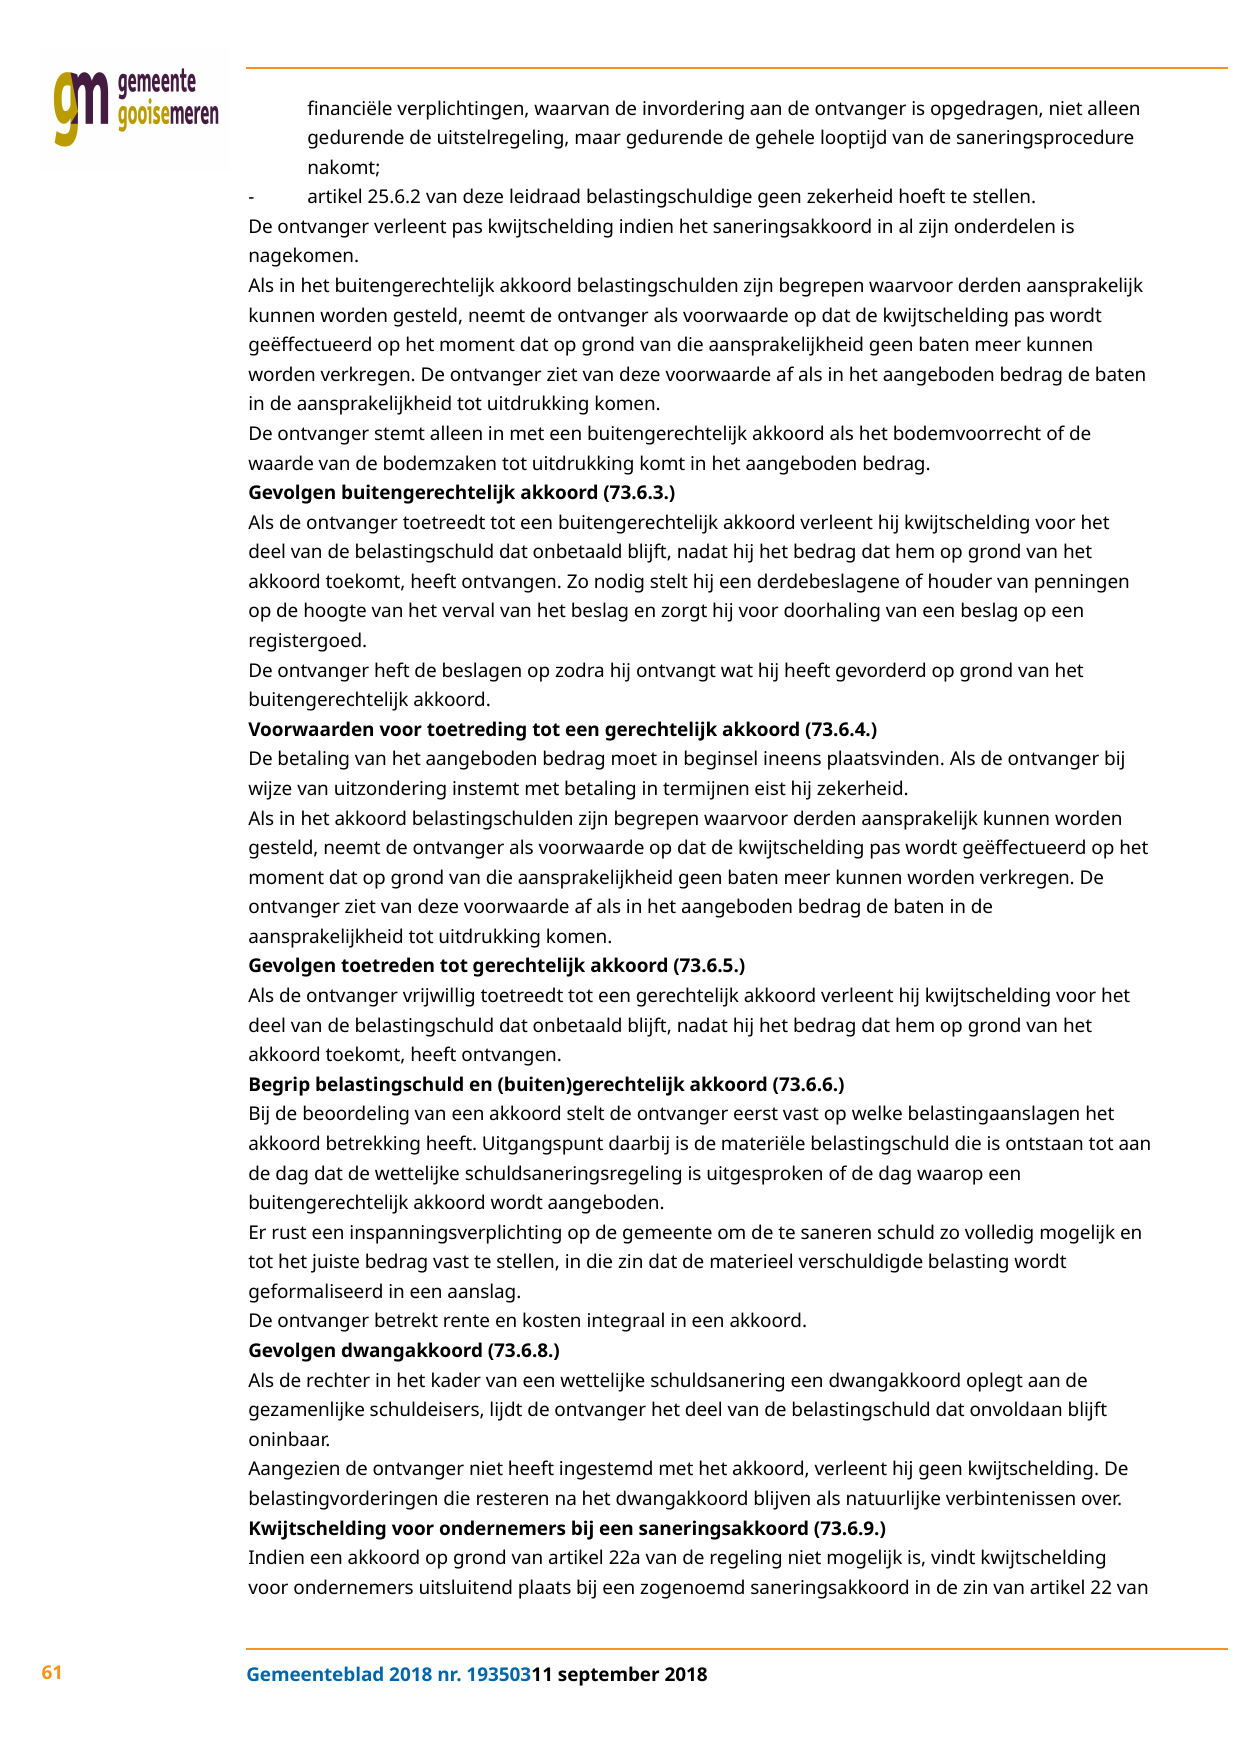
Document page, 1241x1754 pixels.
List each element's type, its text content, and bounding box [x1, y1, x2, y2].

text Indien een akkoord op grond van artikel 22a van de regeling niet mogelijk is, vindt kwijtschelding voor ondernemers uitsluitend plaats bij een zogenoemd saneringsakkoord in de zin van artikel 22 van [248, 1544, 1152, 1600]
text De ontvanger betrekt rente en kosten integraal in een akkoord. [248, 1308, 1152, 1333]
text Als in het buitengerechtelijk akkoord belastingschulden zijn begrepen waarvoor derden aansprakelijk kunnen worden gesteld, neemt de ontvanger als voorwaarde op dat de kwijtschelding pas wordt geëffectueerd op het moment dat op grond van die aansprakelijkheid geen baten meer kunnen worden verkregen. De ontvanger ziet van deze voorwaarde af als in het aangeboden bedrag de baten in de aansprakelijkheid tot uitdrukking komen. [248, 272, 1152, 416]
text Bij de beoordeling van een akkoord stelt de ontvanger eerst vast op welke belastingaanslagen het akkoord betrekking heeft. Uitgangspunt daarbij is de materiële belastingschuld die is ontstaan tot aan de dag dat de wettelijke schuldsaneringsregeling is uitgesproken of de dag waarop een buitengerechtelijk akkoord wordt aangeboden. [248, 1101, 1152, 1215]
list artikel 25.6.2 van deze leidraad belastingschuldige geen zekerheid hoeft te stellen. [248, 183, 1152, 209]
text Kwijtschelding voor ondernemers bij een saneringsakkoord (73.6.9.) [248, 1515, 1152, 1541]
text Gevolgen toetreden tot gerechtelijk akkoord (73.6.5.) [248, 953, 1152, 978]
text Als in het akkoord belastingschulden zijn begrepen waarvoor derden aansprakelijk kunnen worden gesteld, neemt de ontvanger als voorwaarde op dat de kwijtschelding pas wordt geëffectueerd op het moment dat op grond van die aansprakelijkheid geen baten meer kunnen worden verkregen. De ontvanger ziet van deze voorwaarde af als in het aangeboden bedrag de baten in de aansprakelijkheid tot uitdrukking komen. [248, 805, 1152, 949]
list financiële verplichtingen, waarvan de invordering aan de ontvanger is opgedragen, niet alleen gedurende de uitstelregeling, maar gedurende de gehele looptijd van de saneringsprocedure nakomt; [248, 95, 1152, 180]
text Voorwaarden voor toetreding tot een gerechtelijk akkoord (73.6.4.) [248, 716, 1152, 742]
text Begrip belastingschuld en (buiten)gerechtelijk akkoord (73.6.6.) [248, 1071, 1152, 1097]
text Er rust een inspanningsverplichting op de gemeente om de te saneren schuld zo volledig mogelijk en tot het juiste bedrag vast te stellen, in die zin dat de materieel verschuldigde belasting wordt geformaliseerd in een aanslag. [248, 1219, 1152, 1304]
text De ontvanger heft de beslagen op zodra hij ontvangt wat hij heeft gevorderd op grond van het buitengerechtelijk akkoord. [248, 657, 1152, 712]
picture [41, 47, 231, 172]
text Als de ontvanger vrijwillig toetreedt tot een gerechtelijk akkoord verleent hij kwijtschelding voor het deel van de belastingschuld dat onbetaald blijft, nadat hij het bedrag dat hem op grond van het akkoord toekomt, heeft ontvangen. [248, 982, 1152, 1067]
text Gevolgen dwangakkoord (73.6.8.) [248, 1337, 1152, 1363]
text Als de ontvanger toetreedt tot een buitengerechtelijk akkoord verleent hij kwijtschelding voor het deel van de belastingschuld dat onbetaald blijft, nadat hij het bedrag dat hem op grond van het akkoord toekomt, heeft ontvangen. Zo nodig stelt hij een derdebeslagene of houder van penningen op de hoogte van het verval van het beslag en zorgt hij voor doorhaling van een beslag op een registergoed. [248, 509, 1152, 653]
text De betaling van het aangeboden bedrag moet in beginsel ineens plaatsvinden. Als de ontvanger bij wijze van uitzondering instemt met betaling in termijnen eist hij zekerheid. [248, 746, 1152, 801]
text Als de rechter in het kader van een wettelijke schuldsanering een dwangakkoord oplegt aan de gezamenlijke schuldeisers, lijdt de ontvanger het deel van de belastingschuld dat onvoldaan blijft oninbaar. [248, 1367, 1152, 1452]
text Gevolgen buitengerechtelijk akkoord (73.6.3.) [248, 479, 1152, 505]
text Aangezien de ontvanger niet heeft ingestemd met het akkoord, verleent hij geen kwijtschelding. De belastingvorderingen die resteren na het dwangakkoord blijven als natuurlijke verbintenissen over. [248, 1456, 1152, 1511]
text De ontvanger stemt alleen in met een buitengerechtelijk akkoord als het bodemvoorrecht of de waarde van de bodemzaken tot uitdrukking komt in het aangeboden bedrag. [248, 420, 1152, 476]
text De ontvanger verleent pas kwijtschelding indien het saneringsakkoord in al zijn onderdelen is nagekomen. [248, 213, 1152, 268]
